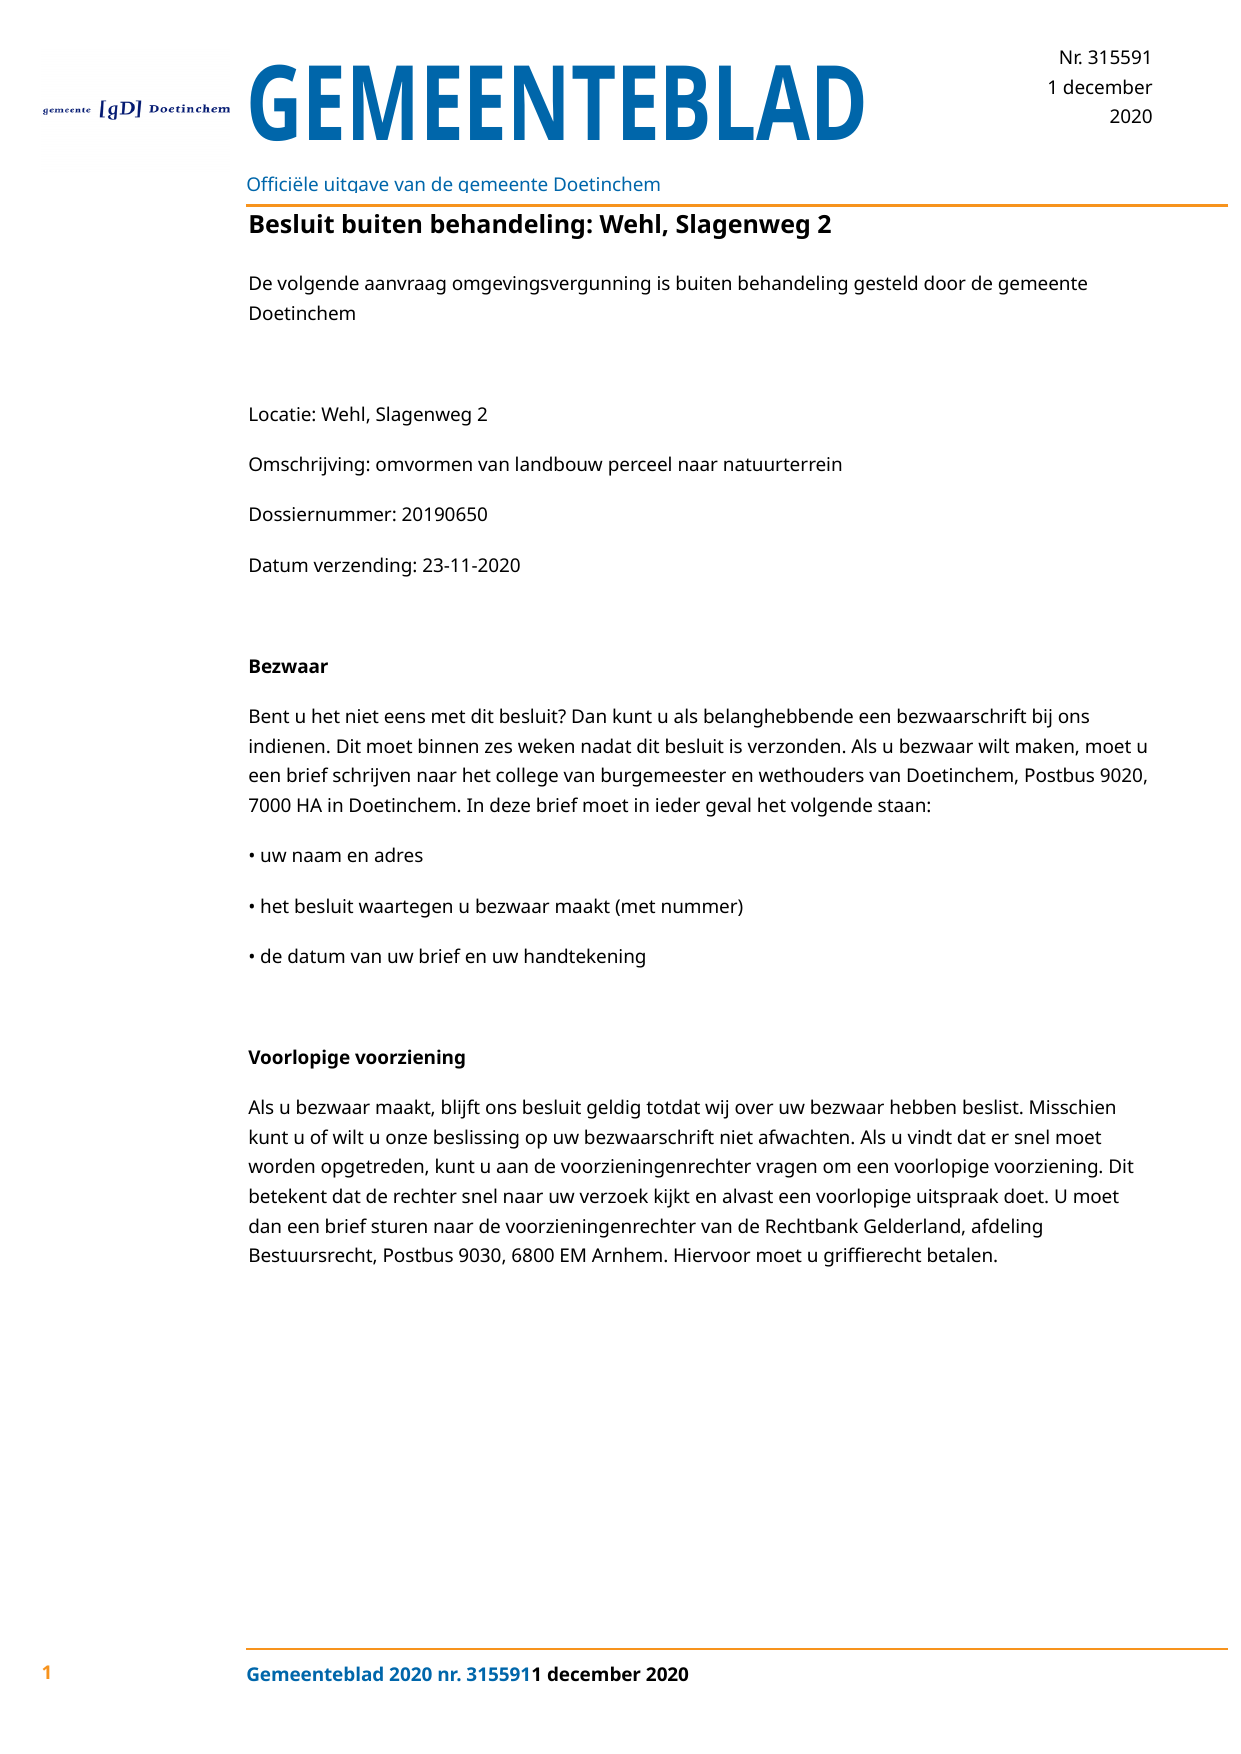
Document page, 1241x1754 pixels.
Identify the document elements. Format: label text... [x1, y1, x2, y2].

text Als u bezwaar maakt, blijft ons besluit geldig totdat wij over uw bezwaar hebben beslist. Misschien kunt u of wilt u onze beslissing op uw bezwaarschrift niet afwachten. Als u vindt dat er snel moet worden opgetreden, kunt u aan de voorzieningenrechter vragen om een voorlopige voorziening. Dit betekent dat de rechter snel naar uw verzoek kijkt en alvast een voorlopige uitspraak doet. U moet dan een brief sturen naar de voorzieningenrechter van de Rechtbank Gelderland, afdeling Bestuursrecht, Postbus 9030, 6800 EM Arnhem. Hiervoor moet u griffierecht betalen. [248, 1094, 1152, 1268]
text Omschrijving: omvormen van landbouw perceel naar natuurterrein [248, 451, 1152, 477]
text De volgende aanvraag omgevingsvergunning is buiten behandeling gesteld door de gemeente Doetinchem [248, 270, 1152, 326]
text Bezwaar [248, 653, 1152, 678]
text Voorlopige voorziening [248, 1044, 1152, 1070]
text Datum verzending: 23-11-2020 [248, 552, 1152, 578]
text Besluit buiten behandeling: Wehl, Slagenweg 2 [248, 207, 1152, 241]
picture [41, 47, 231, 172]
text Locatie: Wehl, Slagenweg 2 [248, 401, 1152, 426]
text Bent u het niet eens met dit besluit? Dan kunt u als belanghebbende een bezwaarschrift bij ons indienen. Dit moet binnen zes weken nadat dit besluit is verzonden. Als u bezwaar wilt maken, moet u een brief schrijven naar het college van burgemeester en wethouders van Doetinchem, Postbus 9020, 7000 HA in Doetinchem. In deze brief moet in ieder geval het volgende staan: [248, 703, 1152, 818]
text • de datum van uw brief en uw handtekening [248, 943, 1152, 969]
text • het besluit waartegen u bezwaar maakt (met nummer) [248, 893, 1152, 918]
text Dossiernummer: 20190650 [248, 502, 1152, 527]
text • uw naam en adres [248, 842, 1152, 868]
